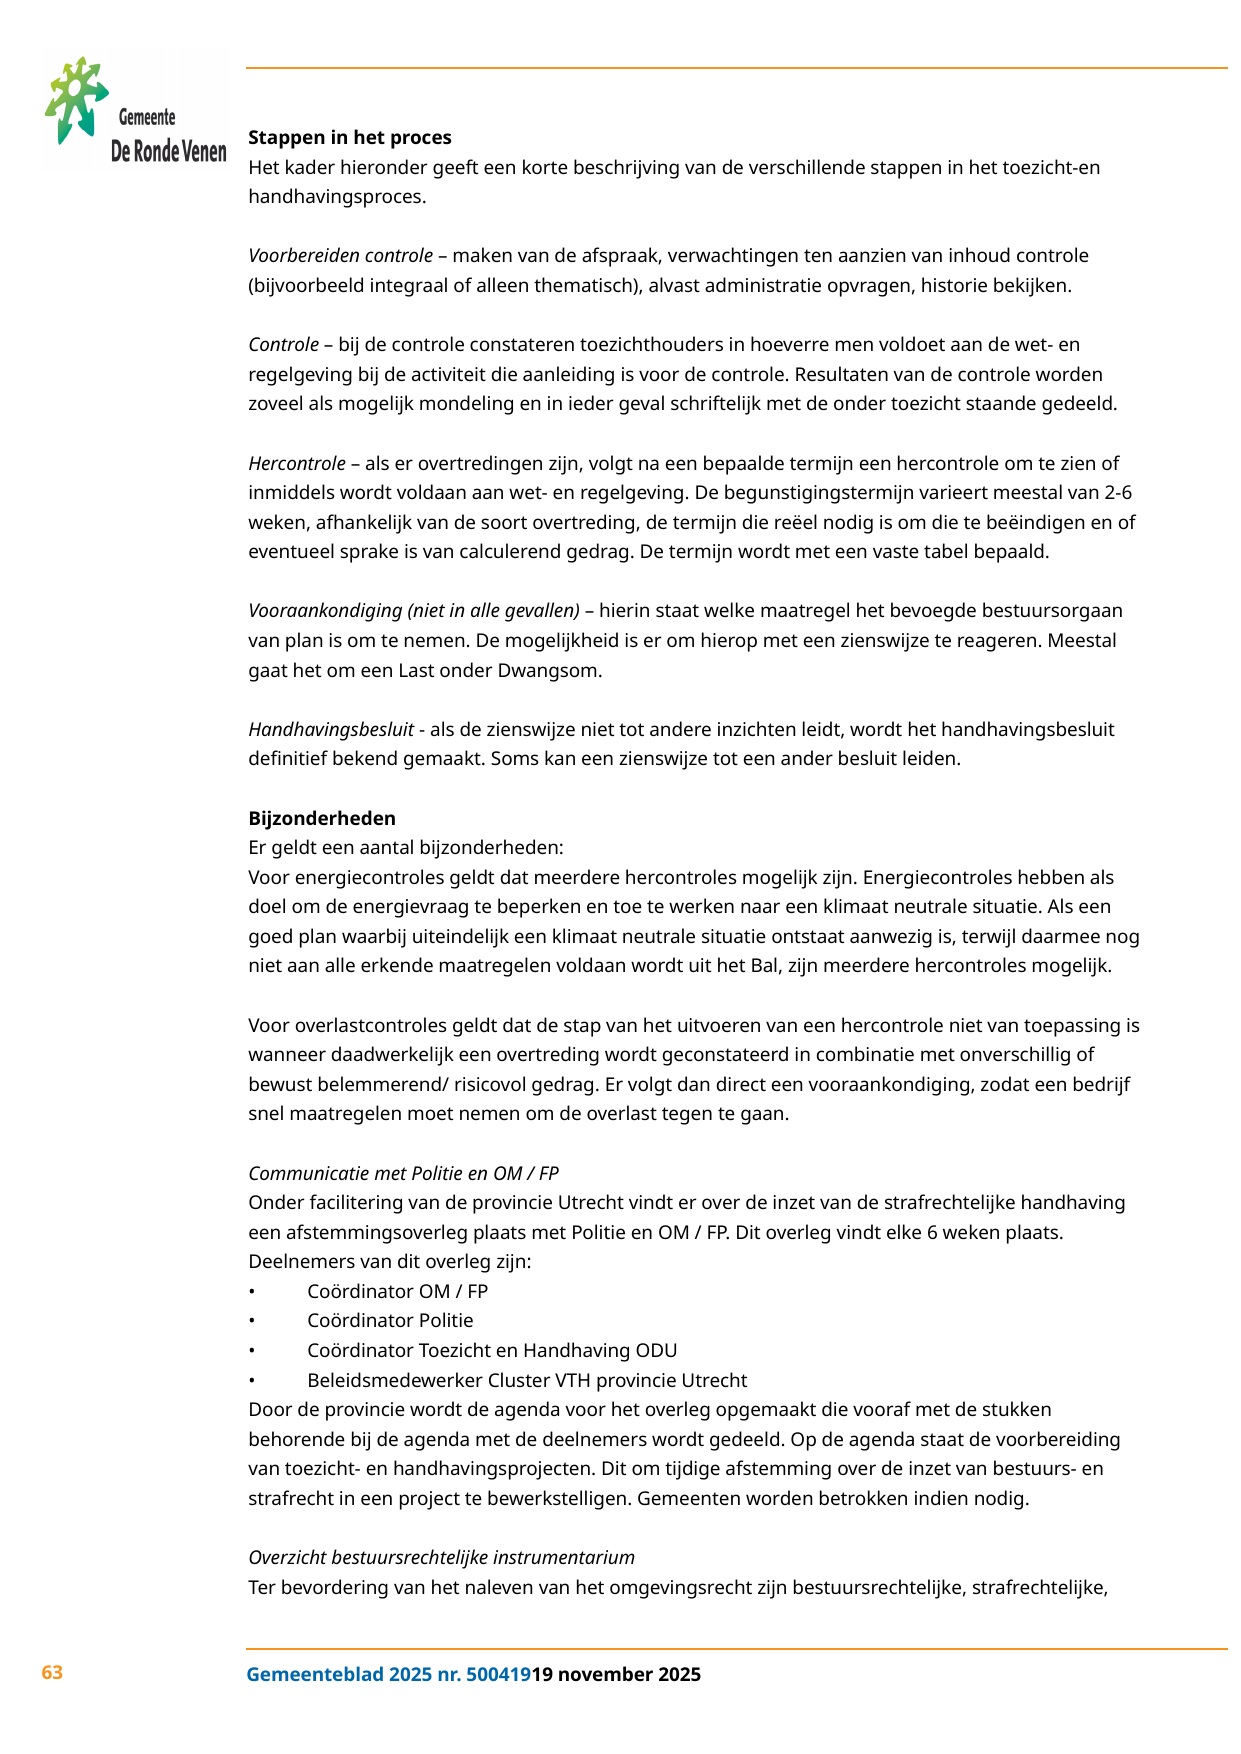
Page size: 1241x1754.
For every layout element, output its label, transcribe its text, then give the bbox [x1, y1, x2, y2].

text Handhavingsbesluit - als de zienswijze niet tot andere inzichten leidt, wordt het handhavingsbesluit definitief bekend gemaakt. Soms kan een zienswijze tot een ander besluit leiden. [248, 716, 1152, 771]
text Stappen in het proces [248, 124, 1152, 150]
list Coördinator OM / FP [248, 1278, 1152, 1304]
text Communicatie met Politie en OM / FP [248, 1160, 1152, 1186]
text Het kader hieronder geeft een korte beschrijving van de verschillende stappen in het toezicht-en handhavingsproces. [248, 154, 1152, 209]
picture [41, 47, 231, 172]
text Overzicht bestuursrechtelijke instrumentarium [248, 1544, 1152, 1570]
list Beleidsmedewerker Cluster VTH provincie Utrecht [248, 1367, 1152, 1393]
text Bijzonderheden [248, 805, 1152, 831]
text Voorbereiden controle – maken van de afspraak, verwachtingen ten aanzien van inhoud controle (bijvoorbeeld integraal of alleen thematisch), alvast administratie opvragen, historie bekijken. [248, 243, 1152, 298]
list Coördinator Toezicht en Handhaving ODU [248, 1337, 1152, 1363]
text Ter bevordering van het naleven van het omgevingsrecht zijn bestuursrechtelijke, strafrechtelijke, [248, 1574, 1152, 1600]
text Onder facilitering van de provincie Utrecht vindt er over de inzet van de strafrechtelijke handhaving een afstemmingsoverleg plaats met Politie en OM / FP. Dit overleg vindt elke 6 weken plaats. Deelnemers van dit overleg zijn: [248, 1189, 1152, 1274]
text Door de provincie wordt de agenda voor het overleg opgemaakt die vooraf met de stukken behorende bij de agenda met de deelnemers wordt gedeeld. Op de agenda staat de voorbereiding van toezicht- en handhavingsprojecten. Dit om tijdige afstemming over de inzet van bestuurs- en strafrecht in een project te bewerkstelligen. Gemeenten worden betrokken indien nodig. [248, 1396, 1152, 1511]
text Er geldt een aantal bijzonderheden: [248, 834, 1152, 860]
text Vooraankondiging (niet in alle gevallen) – hierin staat welke maatregel het bevoegde bestuursorgaan van plan is om te nemen. De mogelijkheid is er om hierop met een zienswijze te reageren. Meestal gaat het om een Last onder Dwangsom. [248, 598, 1152, 683]
text Controle – bij de controle constateren toezichthouders in hoeverre men voldoet aan de wet- en regelgeving bij de activiteit die aanleiding is voor de controle. Resultaten van de controle worden zoveel als mogelijk mondeling en in ieder geval schriftelijk met de onder toezicht staande gedeeld. [248, 331, 1152, 416]
text Voor energiecontroles geldt dat meerdere hercontroles mogelijk zijn. Energiecontroles hebben als doel om de energievraag te beperken en toe te werken naar een klimaat neutrale situatie. Als een goed plan waarbij uiteindelijk een klimaat neutrale situatie ontstaat aanwezig is, terwijl daarmee nog niet aan alle erkende maatregelen voldaan wordt uit het Bal, zijn meerdere hercontroles mogelijk. [248, 864, 1152, 978]
text Voor overlastcontroles geldt dat de stap van het uitvoeren van een hercontrole niet van toepassing is wanneer daadwerkelijk een overtreding wordt geconstateerd in combinatie met onverschillig of bewust belemmerend/ risicovol gedrag. Er volgt dan direct een vooraankondiging, zodat een bedrijf snel maatregelen moet nemen om de overlast tegen te gaan. [248, 1012, 1152, 1126]
list Coördinator Politie [248, 1308, 1152, 1333]
text Hercontrole – als er overtredingen zijn, volgt na een bepaalde termijn een hercontrole om te zien of inmiddels wordt voldaan aan wet- en regelgeving. De begunstigingstermijn varieert meestal van 2-6 weken, afhankelijk van de soort overtreding, de termijn die reëel nodig is om die te beëindigen en of eventueel sprake is van calculerend gedrag. De termijn wordt met een vaste tabel bepaald. [248, 450, 1152, 564]
